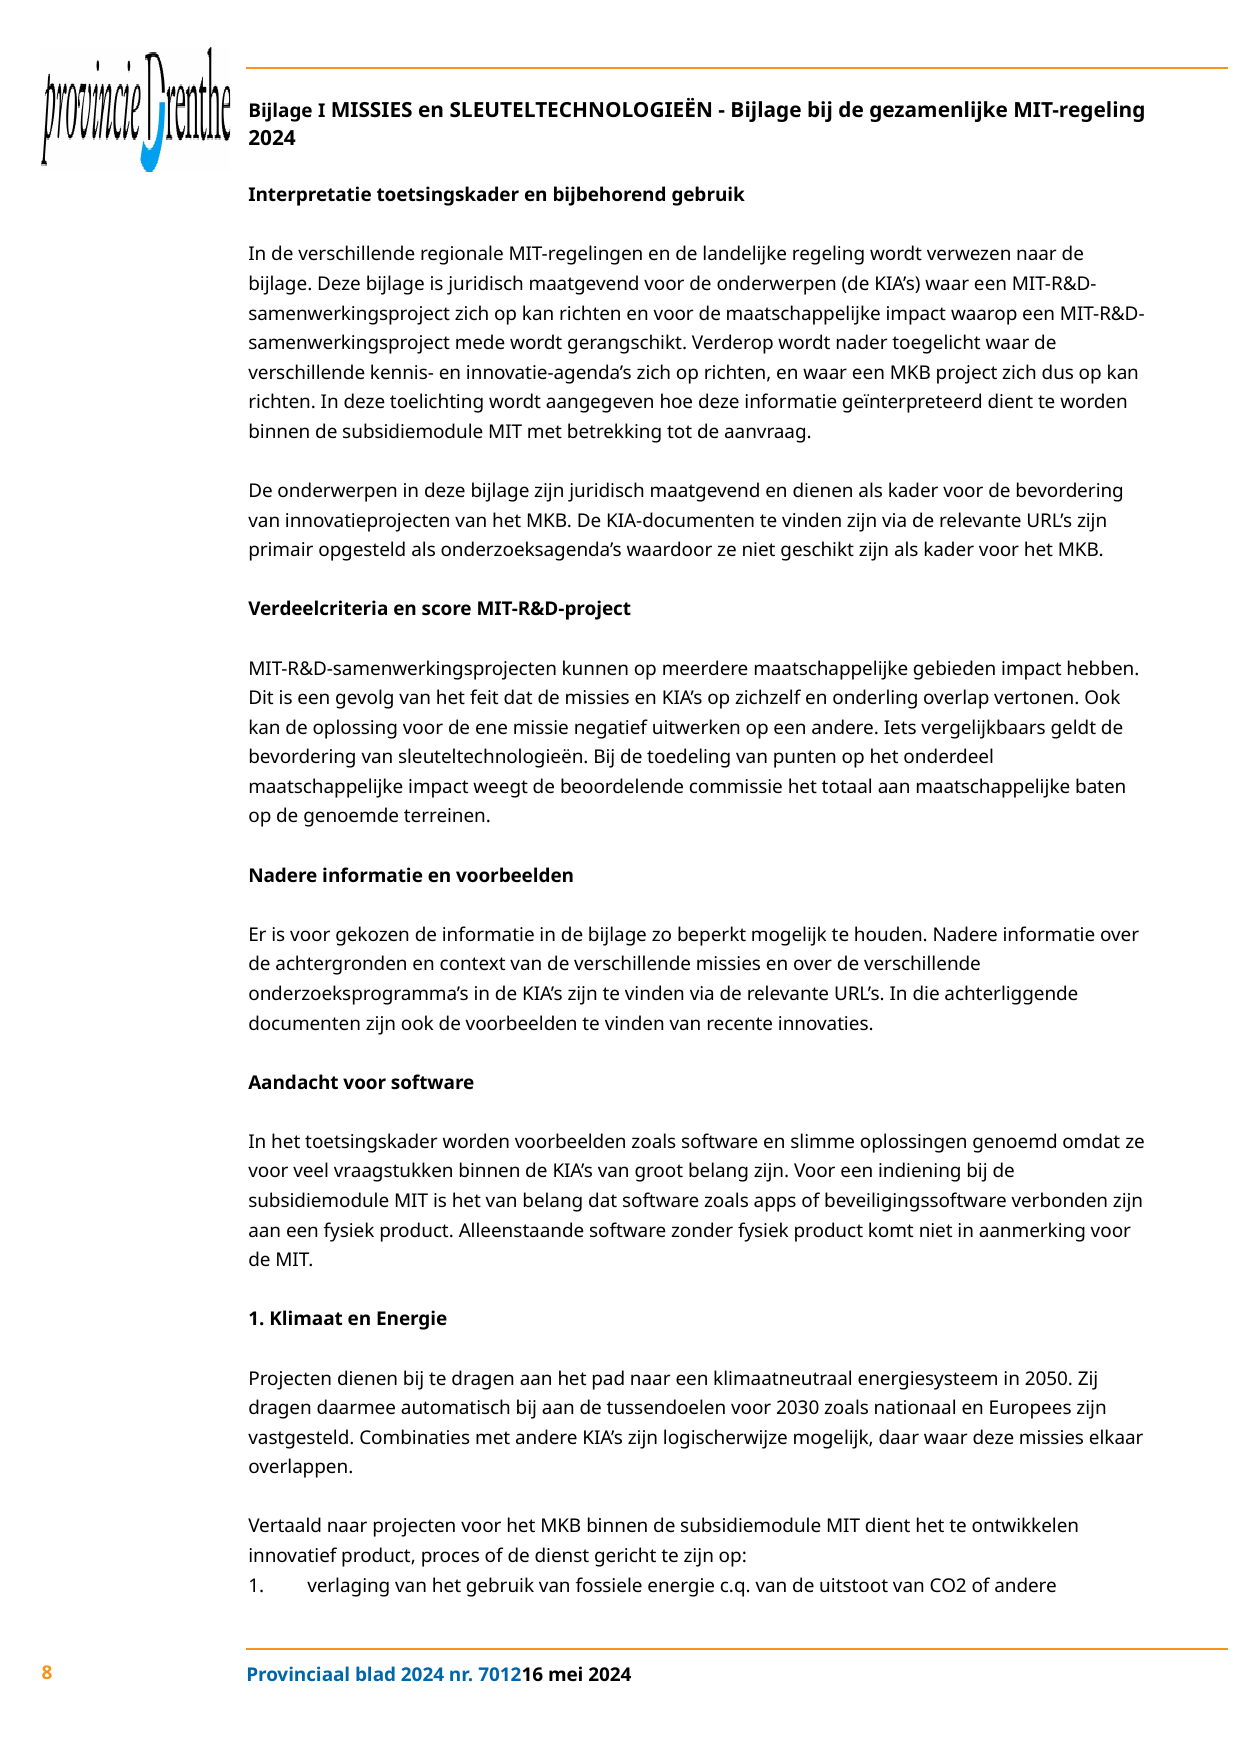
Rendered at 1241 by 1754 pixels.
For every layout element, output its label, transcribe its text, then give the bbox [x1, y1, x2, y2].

picture [41, 47, 231, 172]
text MIT-R&D-samenwerkingsprojecten kunnen op meerdere maatschappelijke gebieden impact hebben. Dit is een gevolg van het feit dat de missies en KIA’s op zichzelf en onderling overlap vertonen. Ook kan de oplossing voor de ene missie negatief uitwerken op een andere. Iets vergelijkbaars geldt de bevordering van sleuteltechnologieën. Bij de toedeling van punten op het onderdeel maatschappelijke impact weegt de beoordelende commissie het totaal aan maatschappelijke baten op de genoemde terreinen. [248, 655, 1152, 828]
text Bijlage I MISSIES en SLEUTELTECHNOLOGIEËN - Bijlage bij de gezamenlijke MIT-regeling 2024 [248, 95, 1152, 152]
text Vertaald naar projecten voor het MKB binnen de subsidiemodule MIT dient het te ontwikkelen innovatief product, proces of de dienst gericht te zijn op: [248, 1513, 1152, 1568]
list verlaging van het gebruik van fossiele energie c.q. van de uitstoot van CO2 of andere [248, 1572, 1152, 1597]
text De onderwerpen in deze bijlage zijn juridisch maatgevend en dienen als kader voor de bevordering van innovatieprojecten van het MKB. De KIA-documenten te vinden zijn via de relevante URL’s zijn primair opgesteld als onderzoeksagenda’s waardoor ze niet geschikt zijn als kader voor het MKB. [248, 477, 1152, 562]
text In het toetsingskader worden voorbeelden zoals software en slimme oplossingen genoemd omdat ze voor veel vraagstukken binnen de KIA’s van groot belang zijn. Voor een indiening bij de subsidiemodule MIT is het van belang dat software zoals apps of beveiligingssoftware verbonden zijn aan een fysiek product. Alleenstaande software zonder fysiek product komt niet in aanmerking voor de MIT. [248, 1128, 1152, 1272]
text Aandacht voor software [248, 1069, 1152, 1094]
text Verdeelcriteria en score MIT-R&D-project [248, 596, 1152, 621]
text Er is voor gekozen de informatie in de bijlage zo beperkt mogelijk te houden. Nadere informatie over de achtergronden en context van de verschillende missies en over de verschillende onderzoeksprogramma’s in de KIA’s zijn te vinden via de relevante URL’s. In die achterliggende documenten zijn ook de voorbeelden te vinden van recente innovaties. [248, 921, 1152, 1035]
text Interpretatie toetsingskader en bijbehorend gebruik [248, 181, 1152, 207]
text Projecten dienen bij te dragen aan het pad naar een klimaatneutraal energiesysteem in 2050. Zij dragen daarmee automatisch bij aan de tussendoelen voor 2030 zoals nationaal en Europees zijn vastgesteld. Combinaties met andere KIA’s zijn logischerwijze mogelijk, daar waar deze missies elkaar overlappen. [248, 1365, 1152, 1479]
text Nadere informatie en voorbeelden [248, 862, 1152, 887]
text In de verschillende regionale MIT-regelingen en de landelijke regeling wordt verwezen naar de bijlage. Deze bijlage is juridisch maatgevend voor de onderwerpen (de KIA’s) waar een MIT-R&D-samenwerkingsproject zich op kan richten en voor de maatschappelijke impact waarop een MIT-R&D-samenwerkingsproject mede wordt gerangschikt. Verderop wordt nader toegelicht waar de verschillende kennis- en innovatie-agenda’s zich op richten, en waar een MKB project zich dus op kan richten. In deze toelichting wordt aangegeven hoe deze informatie geïnterpreteerd dient te worden binnen de subsidiemodule MIT met betrekking tot de aanvraag. [248, 241, 1152, 444]
text 1. Klimaat en Energie [248, 1306, 1152, 1331]
